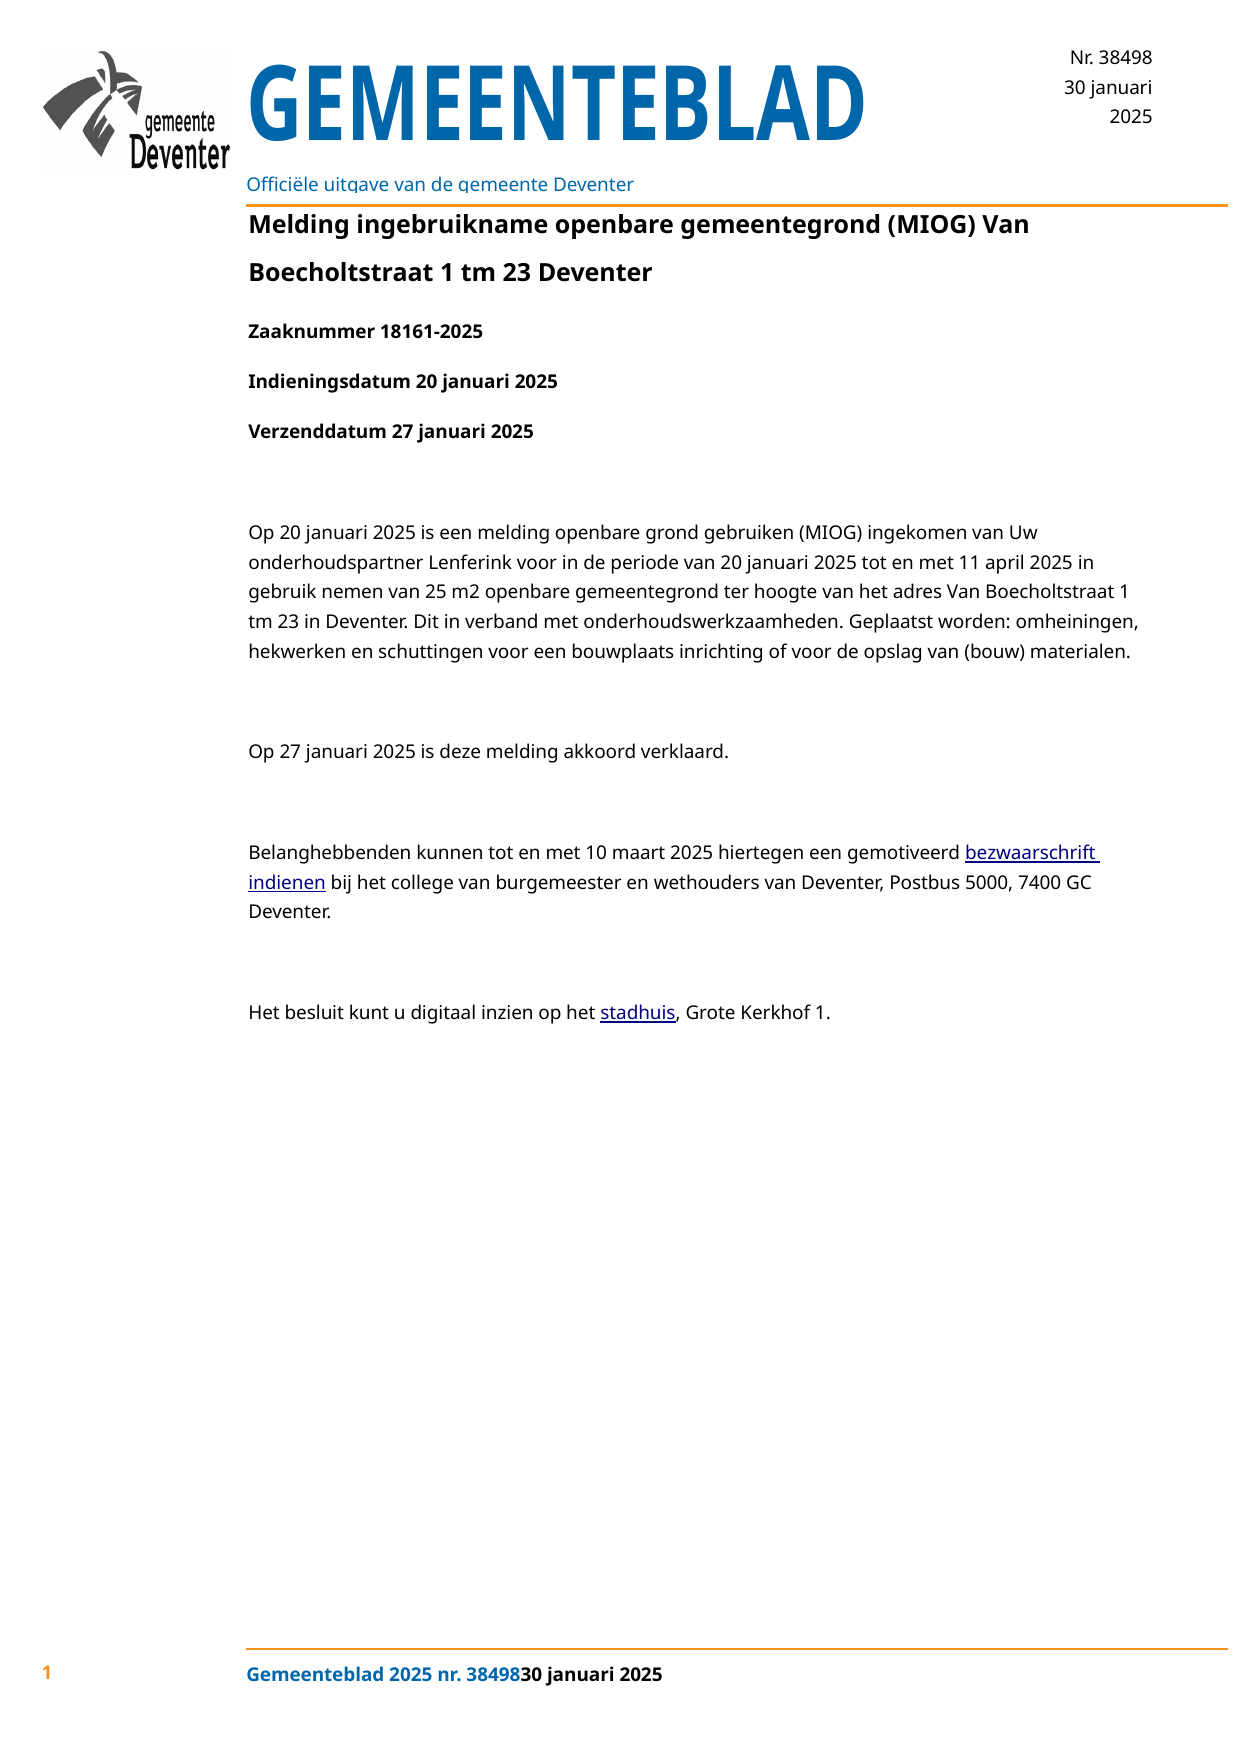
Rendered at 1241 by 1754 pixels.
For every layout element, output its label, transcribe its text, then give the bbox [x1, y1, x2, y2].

text Melding ingebruikname openbare gemeentegrond (MIOG) Van Boecholtstraat 1 tm 23 Deventer [248, 207, 1152, 288]
text Verzenddatum 27 januari 2025 [248, 419, 1152, 444]
text Indieningsdatum 20 januari 2025 [248, 368, 1152, 394]
text Het besluit kunt u digitaal inzien op het stadhuis, Grote Kerkhof 1. [248, 999, 1152, 1025]
text Belanghebbenden kunnen tot en met 10 maart 2025 hiertegen een gemotiveerd bezwaarschrift indienen bij het college van burgemeester en wethouders van Deventer, Postbus 5000, 7400 GC Deventer. [248, 839, 1152, 924]
text Op 27 januari 2025 is deze melding akkoord verklaard. [248, 739, 1152, 764]
text Op 20 januari 2025 is een melding openbare grond gebruiken (MIOG) ingekomen van Uw onderhoudspartner Lenferink voor in de periode van 20 januari 2025 tot en met 11 april 2025 in gebruik nemen van 25 m2 openbare gemeentegrond ter hoogte van het adres Van Boecholtstraat 1 tm 23 in Deventer. Dit in verband met onderhoudswerkzaamheden. Geplaatst worden: omheiningen, hekwerken en schuttingen voor een bouwplaats inrichting of voor de opslag van (bouw) materialen. [248, 519, 1152, 664]
text Zaaknummer 18161-2025 [248, 318, 1152, 344]
picture [41, 47, 231, 172]
